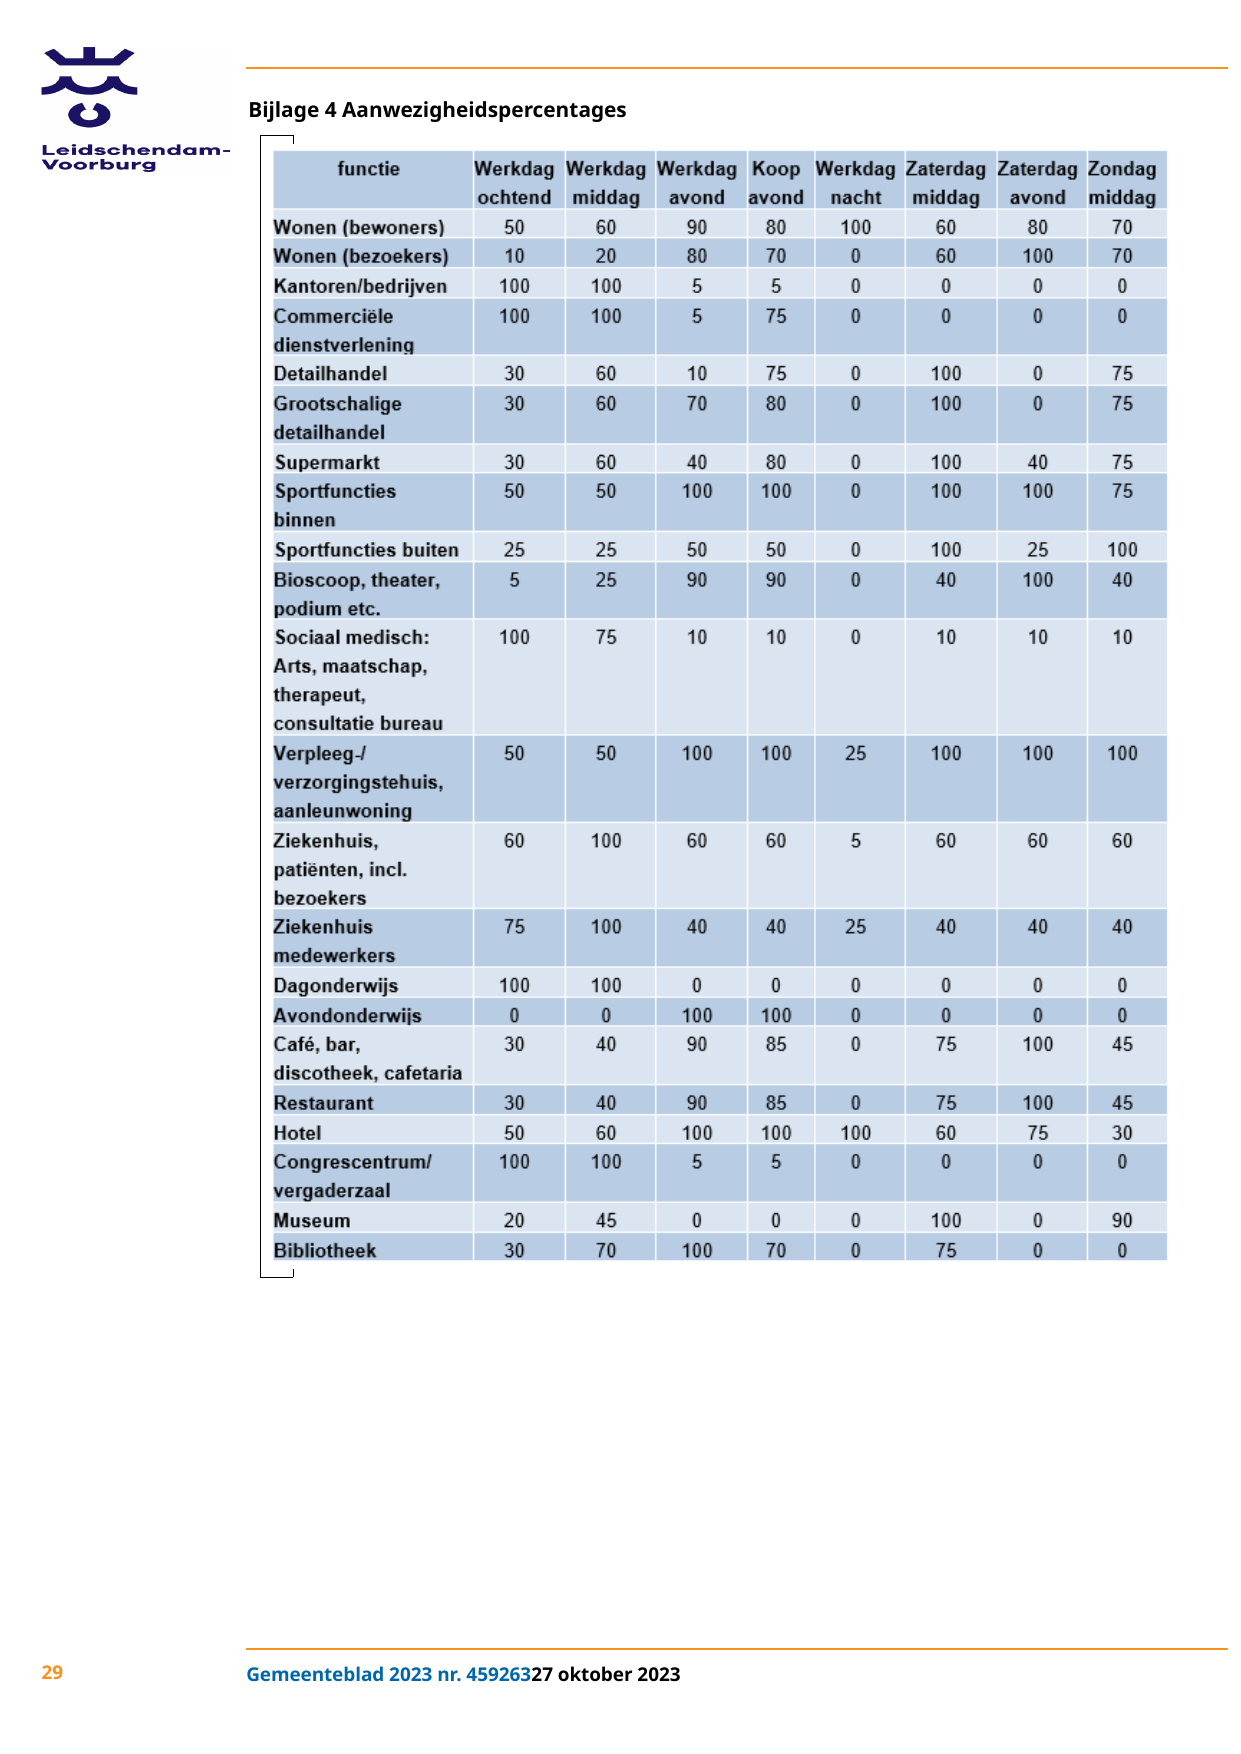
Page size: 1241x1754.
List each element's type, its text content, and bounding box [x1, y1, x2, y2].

picture [41, 47, 231, 172]
text Bijlage 4 Aanwezigheidspercentages [248, 95, 1152, 123]
picture [268, 144, 1173, 1269]
